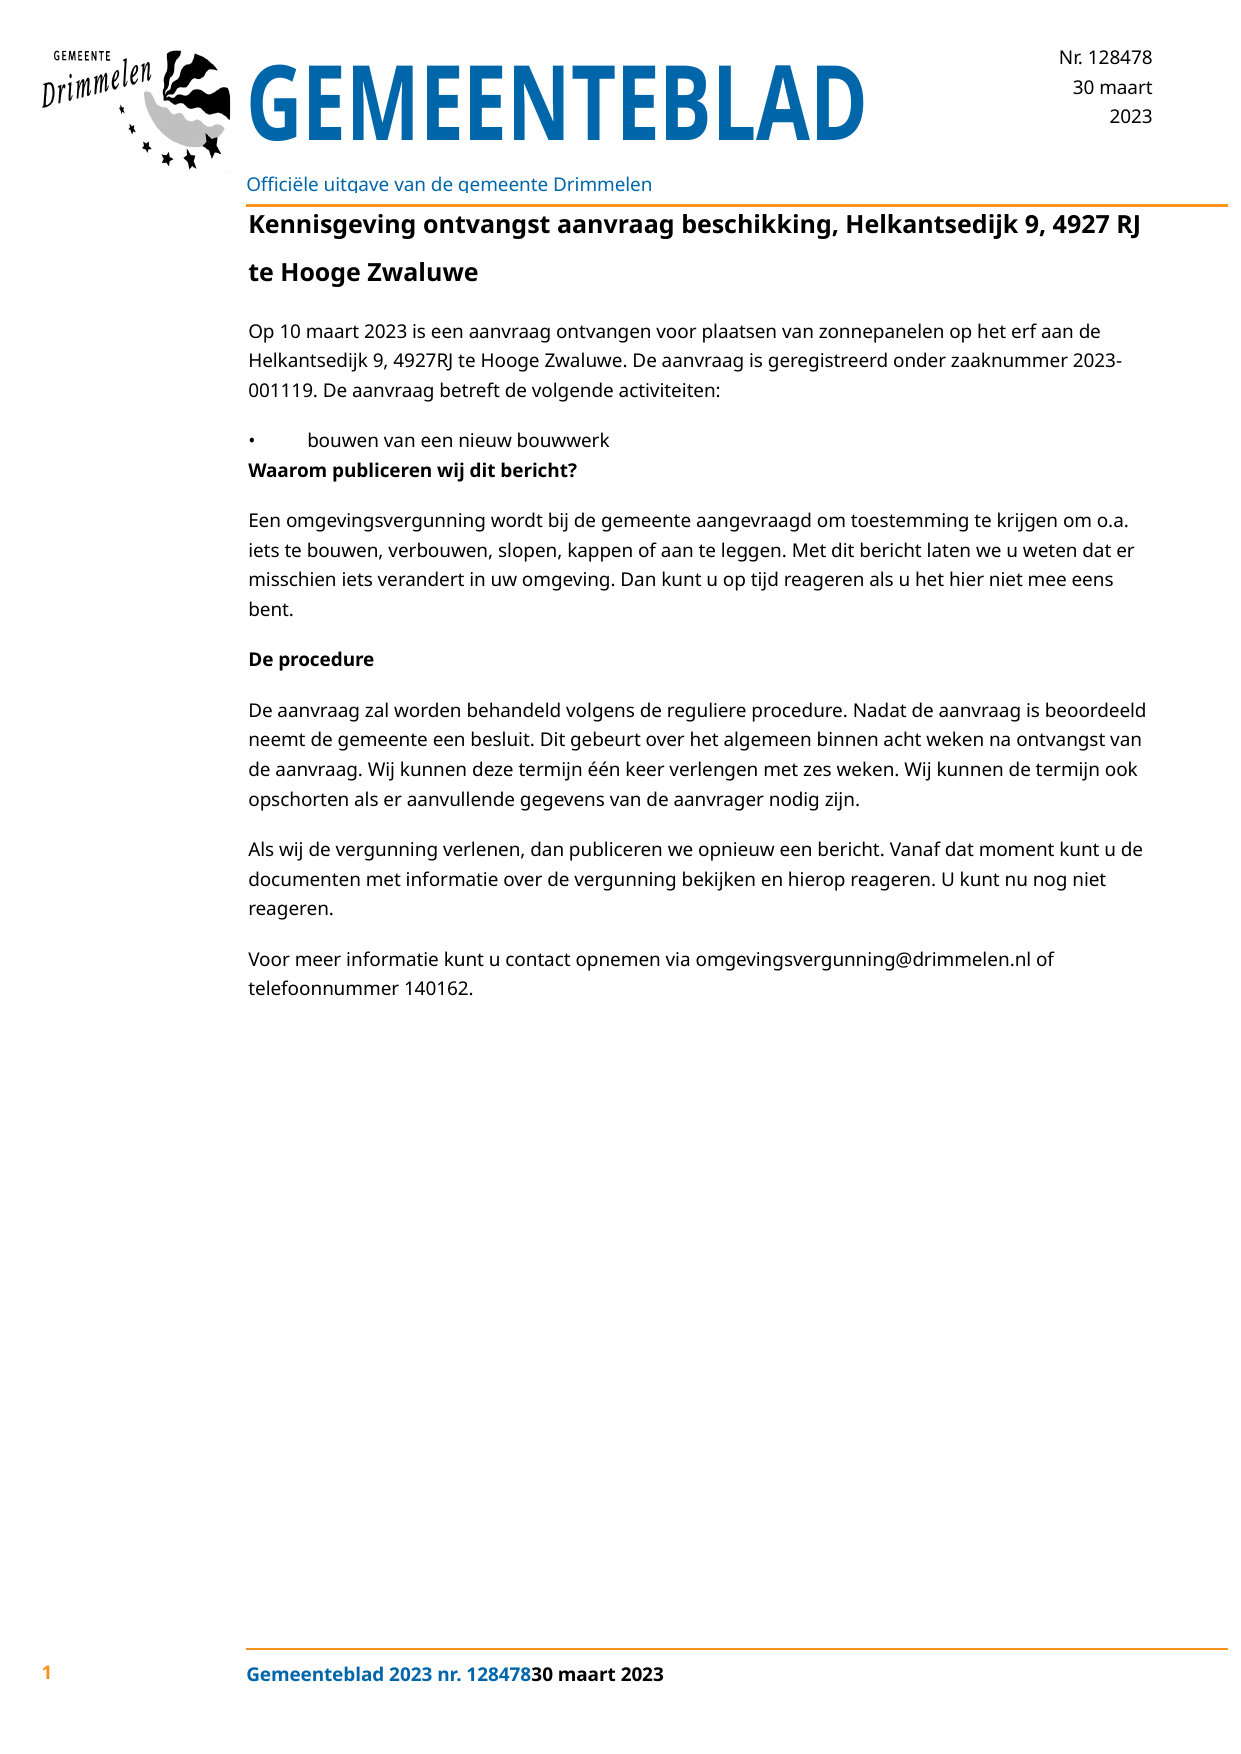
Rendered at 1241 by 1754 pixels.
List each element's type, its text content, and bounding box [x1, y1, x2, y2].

text Een omgevingsvergunning wordt bij de gemeente aangevraagd om toestemming te krijgen om o.a. iets te bouwen, verbouwen, slopen, kappen of aan te leggen. Met dit bericht laten we u weten dat er misschien iets verandert in uw omgeving. Dan kunt u op tijd reageren als u het hier niet mee eens bent. [248, 507, 1152, 622]
picture [41, 47, 231, 172]
list bouwen van een nieuw bouwwerk [248, 427, 1152, 453]
text Kennisgeving ontvangst aanvraag beschikking, Helkantsedijk 9, 4927 RJ te Hooge Zwaluwe [248, 207, 1152, 288]
text De procedure [248, 647, 1152, 672]
text Als wij de vergunning verlenen, dan publiceren we opnieuw een bericht. Vanaf dat moment kunt u de documenten met informatie over de vergunning bekijken en hierop reageren. U kunt nu nog niet reageren. [248, 836, 1152, 921]
text De aanvraag zal worden behandeld volgens de reguliere procedure. Nadat de aanvraag is beoordeeld neemt de gemeente een besluit. Dit gebeurt over het algemeen binnen acht weken na ontvangst van de aanvraag. Wij kunnen deze termijn één keer verlengen met zes weken. Wij kunnen de termijn ook opschorten als er aanvullende gegevens van de aanvrager nodig zijn. [248, 697, 1152, 812]
text Waarom publiceren wij dit bericht? [248, 457, 1152, 483]
text Op 10 maart 2023 is een aanvraag ontvangen voor plaatsen van zonnepanelen op het erf aan de Helkantsedijk 9, 4927RJ te Hooge Zwaluwe. De aanvraag is geregistreerd onder zaaknummer 2023-001119. De aanvraag betreft de volgende activiteiten: [248, 318, 1152, 403]
text Voor meer informatie kunt u contact opnemen via omgevingsvergunning@drimmelen.nl of telefoonnummer 140162. [248, 946, 1152, 1001]
